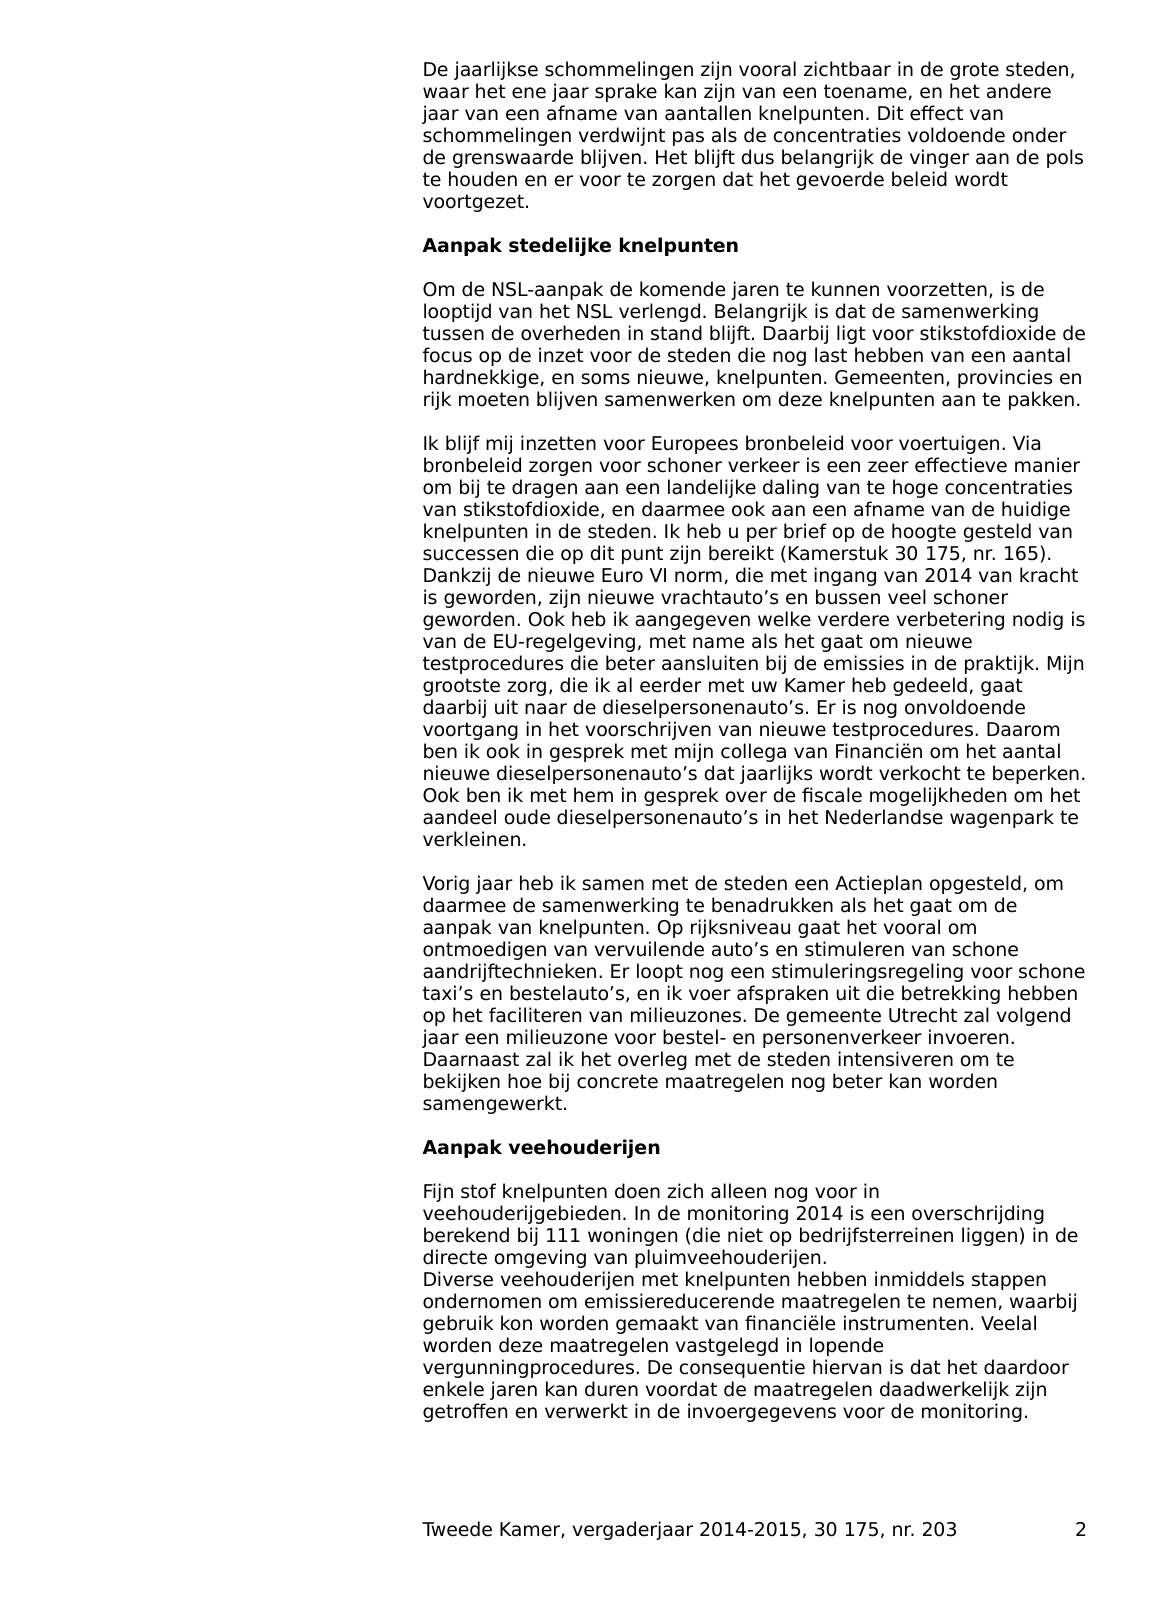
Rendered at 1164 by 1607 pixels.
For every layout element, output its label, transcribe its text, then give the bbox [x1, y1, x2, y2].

text Fijn stof knelpunten doen zich alleen nog voor in veehouderijgebieden. In de monitoring 2014 is een overschrijding berekend bij 111 woningen (die niet op bedrijfsterreinen liggen) in de directe omgeving van pluimveehouderijen. [422, 1181, 1087, 1269]
text Vorig jaar heb ik samen met de steden een Actieplan opgesteld, om daarmee de samenwerking te benadrukken als het gaat om de aanpak van knelpunten. Op rijksniveau gaat het vooral om ontmoedigen van vervuilende auto’s en stimuleren van schone aandrijftechnieken. Er loopt nog een stimuleringsregeling voor schone taxi’s en bestelauto’s, en ik voer afspraken uit die betrekking hebben op het faciliteren van milieuzones. De gemeente Utrecht zal volgend jaar een milieuzone voor bestel- en personenverkeer invoeren. Daarnaast zal ik het overleg met de steden intensiveren om te bekijken hoe bij concrete maatregelen nog beter kan worden samengewerkt. [422, 873, 1087, 1115]
subtitle Aanpak stedelijke knelpunten [422, 235, 1087, 257]
text Ik blijf mij inzetten voor Europees bronbeleid voor voertuigen. Via bronbeleid zorgen voor schoner verkeer is een zeer effectieve manier om bij te dragen aan een landelijke daling van te hoge concentraties van stikstofdioxide, en daarmee ook aan een afname van de huidige knelpunten in de steden. Ik heb u per brief op de hoogte gesteld van successen die op dit punt zijn bereikt (Kamerstuk 30 175, nr. 165). Dankzij de nieuwe Euro VI norm, die met ingang van 2014 van kracht is geworden, zijn nieuwe vrachtauto’s en bussen veel schoner geworden. Ook heb ik aangegeven welke verdere verbetering nodig is van de EU-regelgeving, met name als het gaat om nieuwe testprocedures die beter aansluiten bij de emissies in de praktijk. Mijn grootste zorg, die ik al eerder met uw Kamer heb gedeeld, gaat daarbij uit naar de dieselpersonenauto’s. Er is nog onvoldoende voortgang in het voorschrijven van nieuwe testprocedures. Daarom ben ik ook in gesprek met mijn collega van Financiën om het aantal nieuwe dieselpersonenauto’s dat jaarlijks wordt verkocht te beperken. Ook ben ik met hem in gesprek over de fiscale mogelijkheden om het aandeel oude dieselpersonenauto’s in het Nederlandse wagenpark te verkleinen. [422, 433, 1087, 851]
subtitle Aanpak veehouderijen [422, 1137, 1087, 1159]
text Om de NSL-aanpak de komende jaren te kunnen voorzetten, is de looptijd van het NSL verlengd. Belangrijk is dat de samenwerking tussen de overheden in stand blijft. Daarbij ligt voor stikstofdioxide de focus op de inzet voor de steden die nog last hebben van een aantal hardnekkige, en soms nieuwe, knelpunten. Gemeenten, provincies en rijk moeten blijven samenwerken om deze knelpunten aan te pakken. [422, 279, 1087, 411]
text Diverse veehouderijen met knelpunten hebben inmiddels stappen ondernomen om emissiereducerende maatregelen te nemen, waarbij gebruik kon worden gemaakt van financiële instrumenten. Veelal worden deze maatregelen vastgelegd in lopende vergunningprocedures. De consequentie hiervan is dat het daardoor enkele jaren kan duren voordat de maatregelen daadwerkelijk zijn getroffen en verwerkt in de invoergegevens voor de monitoring. [422, 1269, 1087, 1423]
text De jaarlijkse schommelingen zijn vooral zichtbaar in de grote steden, waar het ene jaar sprake kan zijn van een toename, en het andere jaar van een afname van aantallen knelpunten. Dit effect van schommelingen verdwijnt pas als de concentraties voldoende onder de grenswaarde blijven. Het blijft dus belangrijk de vinger aan de pols te houden en er voor te zorgen dat het gevoerde beleid wordt voortgezet. [422, 59, 1087, 213]
